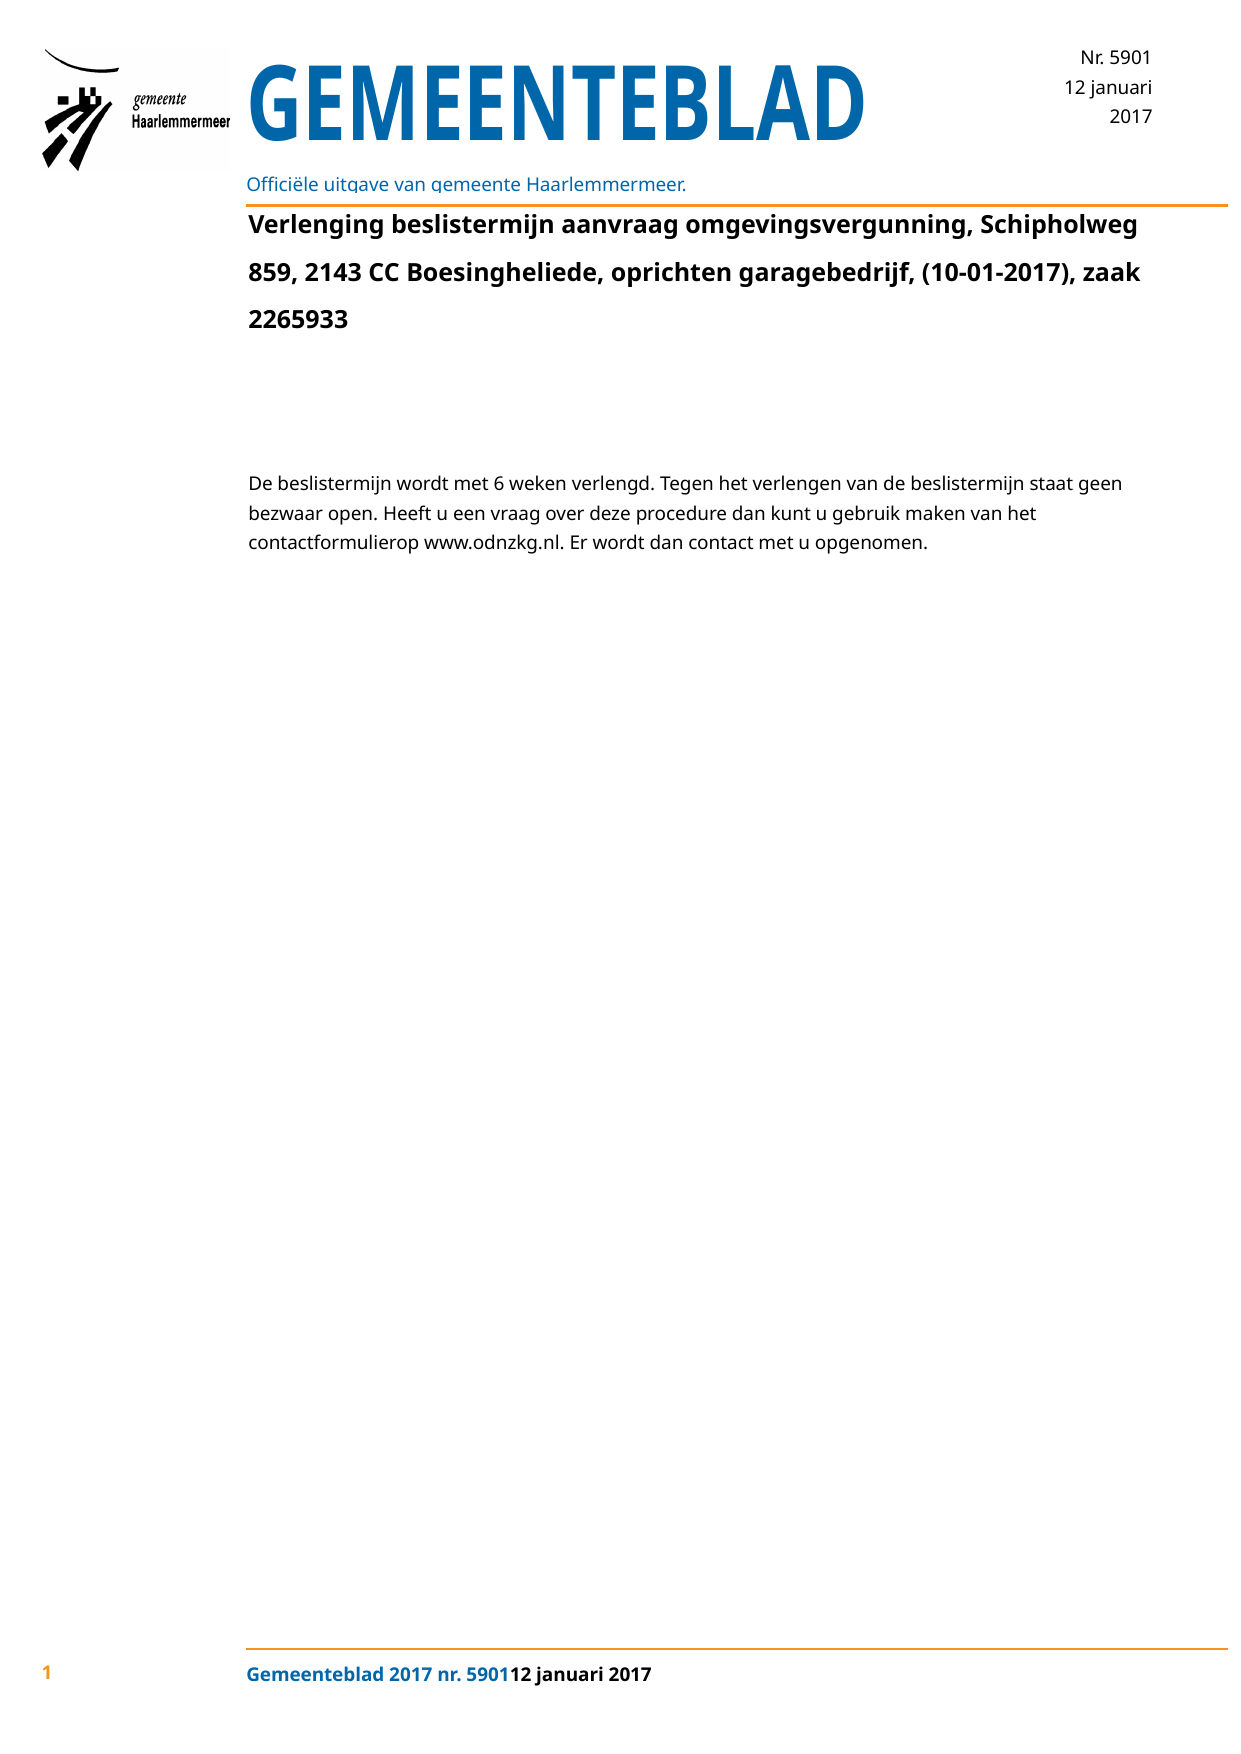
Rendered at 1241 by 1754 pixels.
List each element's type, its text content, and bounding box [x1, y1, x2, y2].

picture [41, 47, 231, 172]
text De beslistermijn wordt met 6 weken verlengd. Tegen het verlengen van de beslistermijn staat geen bezwaar open. Heeft u een vraag over deze procedure dan kunt u gebruik maken van het contactformulierop www.odnzkg.nl. Er wordt dan contact met u opgenomen. [248, 470, 1152, 555]
text Verlenging beslistermijn aanvraag omgevingsvergunning, Schipholweg 859, 2143 CC Boesingheliede, oprichten garagebedrijf, (10-01-2017), zaak 2265933 [248, 207, 1152, 336]
